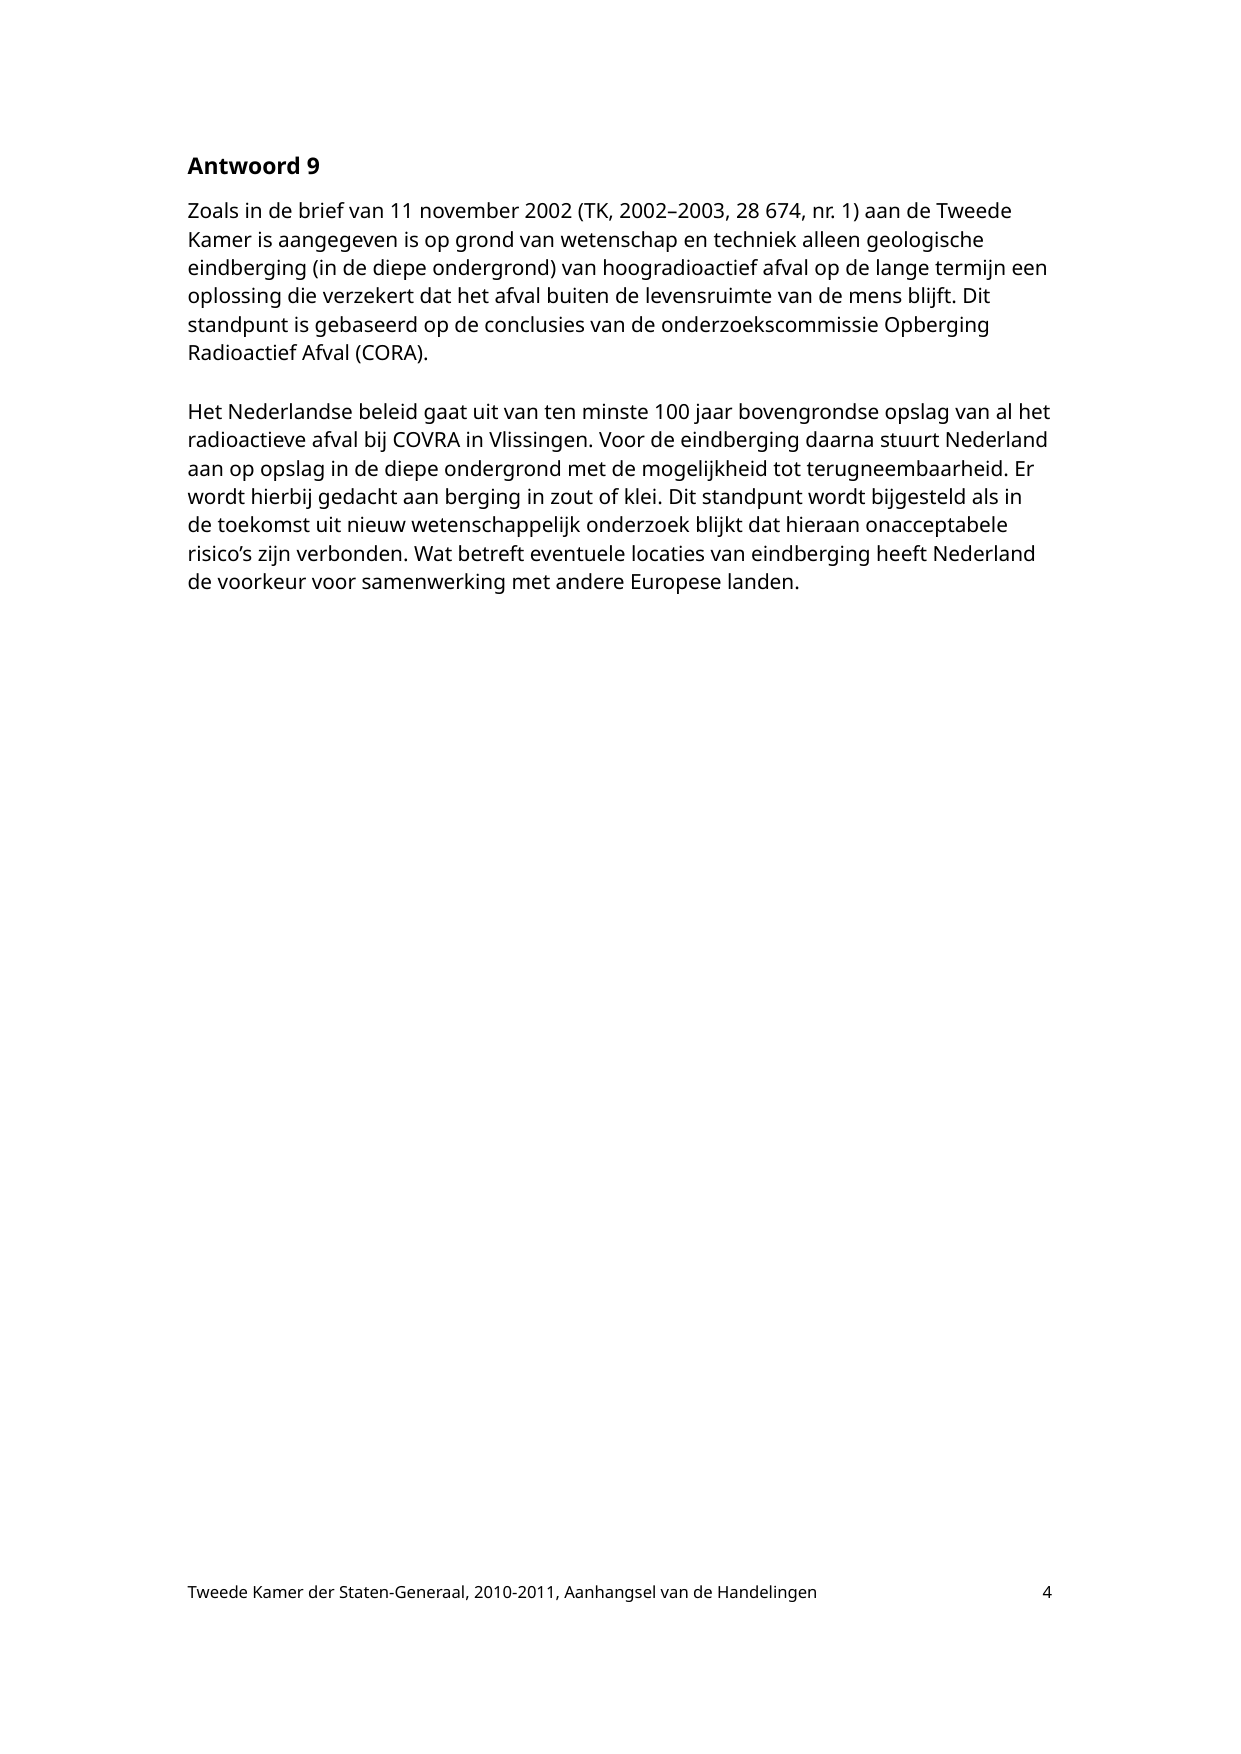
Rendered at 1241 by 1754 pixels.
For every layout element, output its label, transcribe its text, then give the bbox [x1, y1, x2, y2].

subtitle Antwoord 9 [187, 150, 1053, 181]
text Zoals in de brief van 11 november 2002 (TK, 2002–2003, 28 674, nr. 1) aan de Tweede Kamer is aangegeven is op grond van wetenschap en techniek alleen geologische eindberging (in de diepe ondergrond) van hoogradioactief afval op de lange termijn een oplossing die verzekert dat het afval buiten de levensruimte van de mens blijft. Dit standpunt is gebaseerd op de conclusies van de onderzoekscommissie Opberging Radioactief Afval (CORA). [187, 196, 1053, 367]
text Het Nederlandse beleid gaat uit van ten minste 100 jaar bovengrondse opslag van al het radioactieve afval bij COVRA in Vlissingen. Voor de eindberging daarna stuurt Nederland aan op opslag in de diepe ondergrond met de mogelijkheid tot terugneembaarheid. Er wordt hierbij gedacht aan berging in zout of klei. Dit standpunt wordt bijgesteld als in de toekomst uit nieuw wetenschappelijk onderzoek blijkt dat hieraan onacceptabele risico’s zijn verbonden. Wat betreft eventuele locaties van eindberging heeft Nederland de voorkeur voor samenwerking met andere Europese landen. [187, 397, 1053, 596]
